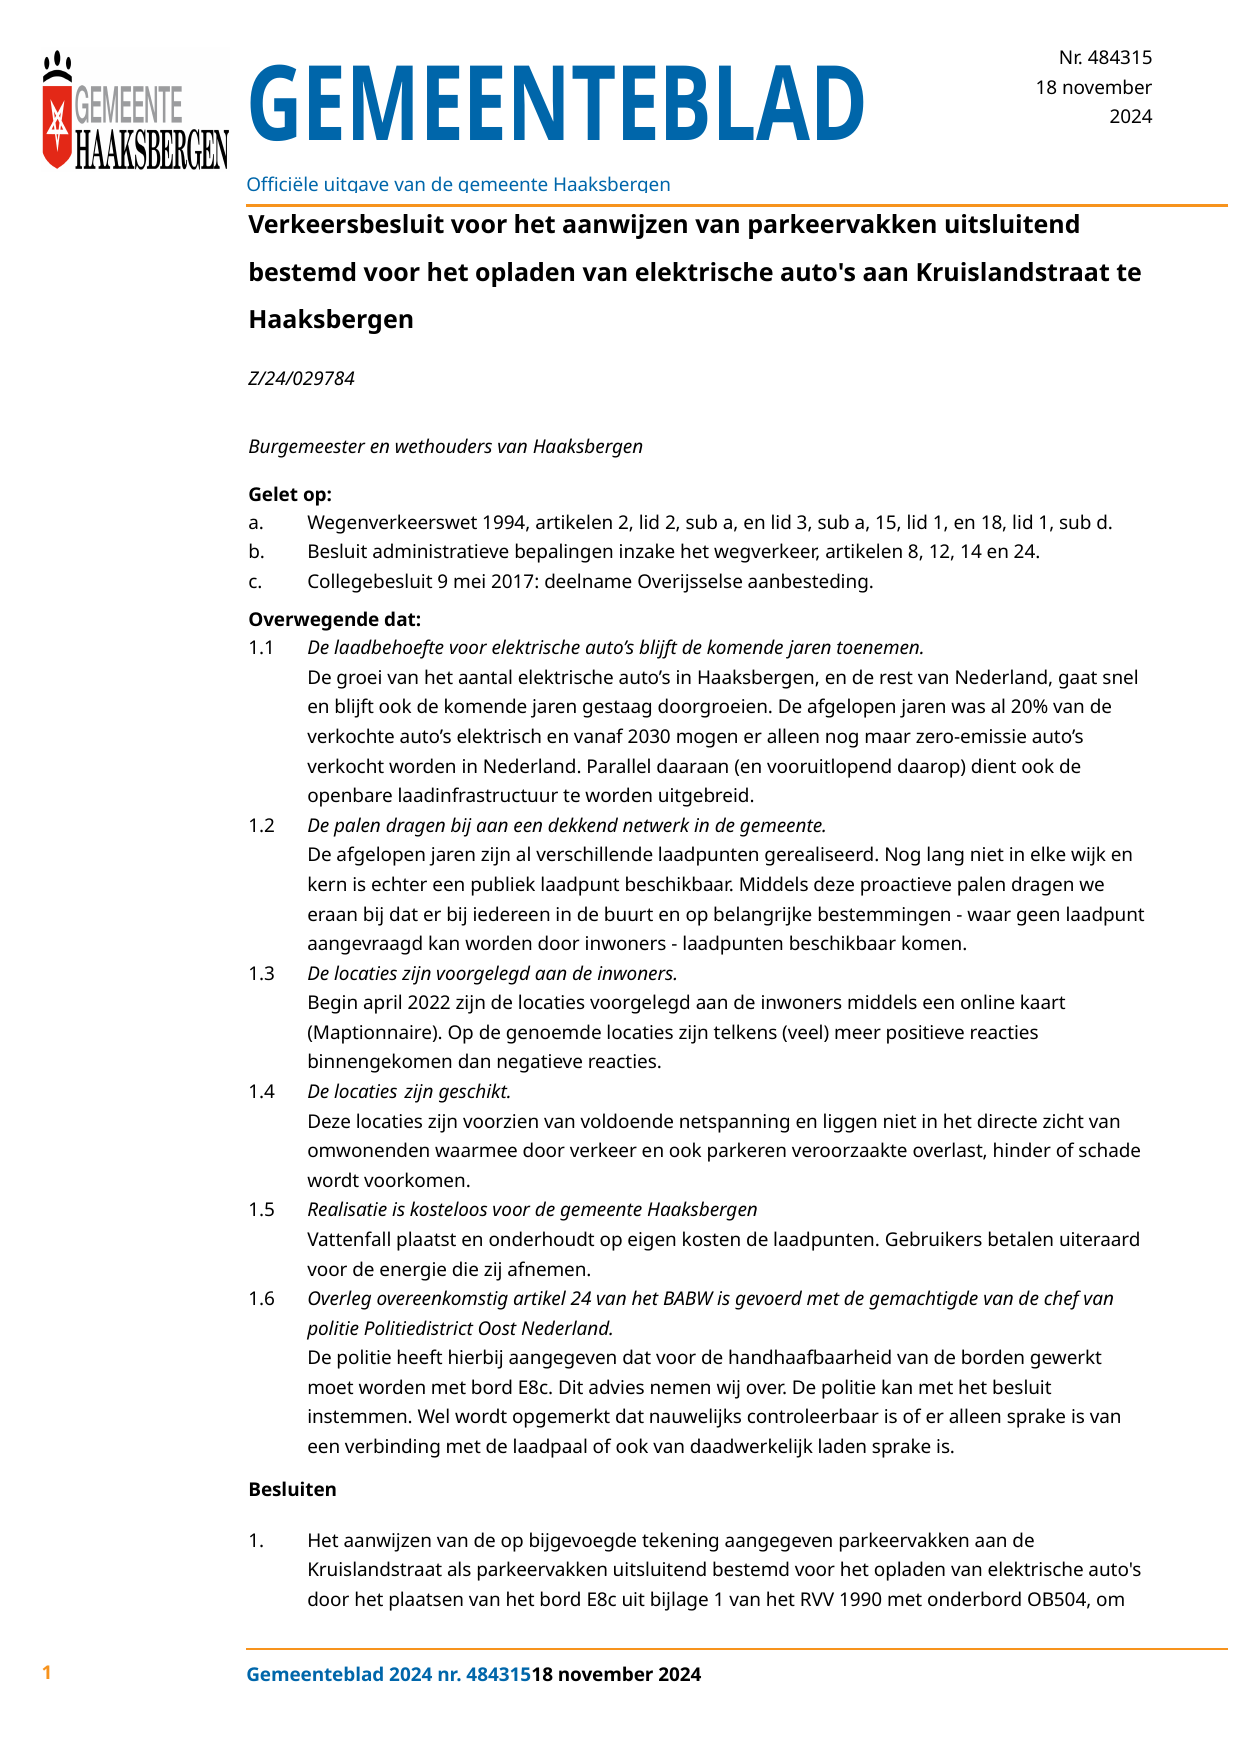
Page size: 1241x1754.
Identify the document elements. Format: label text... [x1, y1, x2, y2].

list Begin april 2022 zijn de locaties voorgelegd aan de inwoners middels een online kaart (Maptionnaire). Op de genoemde locaties zijn telkens (veel) meer positieve reacties binnengekomen dan negatieve reacties. [248, 989, 1152, 1074]
list De groei van het aantal elektrische auto’s in Haaksbergen, en de rest van Nederland, gaat snel en blijft ook de komende jaren gestaag doorgroeien. De afgelopen jaren was al 20% van de verkochte auto’s elektrisch en vanaf 2030 mogen er alleen nog maar zero-emissie auto’s verkocht worden in Nederland. Parallel daaraan (en vooruitlopend daarop) dient ook de openbare laadinfrastructuur te worden uitgebreid. [248, 664, 1152, 808]
list Besluit administratieve bepalingen inzake het wegverkeer, artikelen 8, 12, 14 en 24. [248, 539, 1152, 564]
list Het aanwijzen van de op bijgevoegde tekening aangegeven parkeervakken aan de Kruislandstraat als parkeervakken uitsluitend bestemd voor het opladen van elektrische auto's door het plaatsen van het bord E8c uit bijlage 1 van het RVV 1990 met onderbord OB504, om [248, 1527, 1152, 1612]
list De locaties zijn geschikt. [248, 1078, 1152, 1104]
list Deze locaties zijn voorzien van voldoende netspanning en liggen niet in het directe zicht van omwonenden waarmee door verkeer en ook parkeren veroorzaakte overlast, hinder of schade wordt voorkomen. [248, 1108, 1152, 1193]
picture [41, 47, 231, 172]
list De afgelopen jaren zijn al verschillende laadpunten gerealiseerd. Nog lang niet in elke wijk en kern is echter een publiek laadpunt beschikbaar. Middels deze proactieve palen dragen we eraan bij dat er bij iedereen in de buurt en op belangrijke bestemmingen - waar geen laadpunt aangevraagd kan worden door inwoners - laadpunten beschikbaar komen. [248, 842, 1152, 956]
text Burgemeester en wethouders van Haaksbergen [248, 433, 1152, 459]
text Gelet op: [248, 481, 1152, 507]
list Wegenverkeerswet 1994, artikelen 2, lid 2, sub a, en lid 3, sub a, 15, lid 1, en 18, lid 1, sub d. [248, 509, 1152, 535]
list De politie heeft hierbij aangegeven dat voor de handhaafbaarheid van de borden gewerkt moet worden met bord E8c. Dit advies nemen wij over. De politie kan met het besluit instemmen. Wel wordt opgemerkt dat nauwelijks controleerbaar is of er alleen sprake is van een verbinding met de laadpaal of ook van daadwerkelijk laden sprake is. [248, 1344, 1152, 1459]
list Overleg overeenkomstig artikel 24 van het BABW is gevoerd met de gemachtigde van de chef van politie Politiedistrict Oost Nederland. [248, 1285, 1152, 1341]
list Realisatie is kosteloos voor de gemeente Haaksbergen [248, 1197, 1152, 1222]
list Collegebesluit 9 mei 2017: deelname Overijsselse aanbesteding. [248, 568, 1152, 594]
list De laadbehoefte voor elektrische auto’s blijft de komende jaren toenemen. [248, 634, 1152, 660]
list Vattenfall plaatst en onderhoudt op eigen kosten de laadpunten. Gebruikers betalen uiteraard voor de energie die zij afnemen. [248, 1226, 1152, 1282]
text Overwegende dat: [248, 606, 1152, 632]
list De palen dragen bij aan een dekkend netwerk in de gemeente. [248, 812, 1152, 838]
text Z/24/029784 [248, 366, 1152, 391]
list De locaties zijn voorgelegd aan de inwoners. [248, 960, 1152, 986]
text Verkeersbesluit voor het aanwijzen van parkeervakken uitsluitend bestemd voor het opladen van elektrische auto's aan Kruislandstraat te Haaksbergen [248, 207, 1152, 336]
text Besluiten [248, 1477, 1152, 1502]
